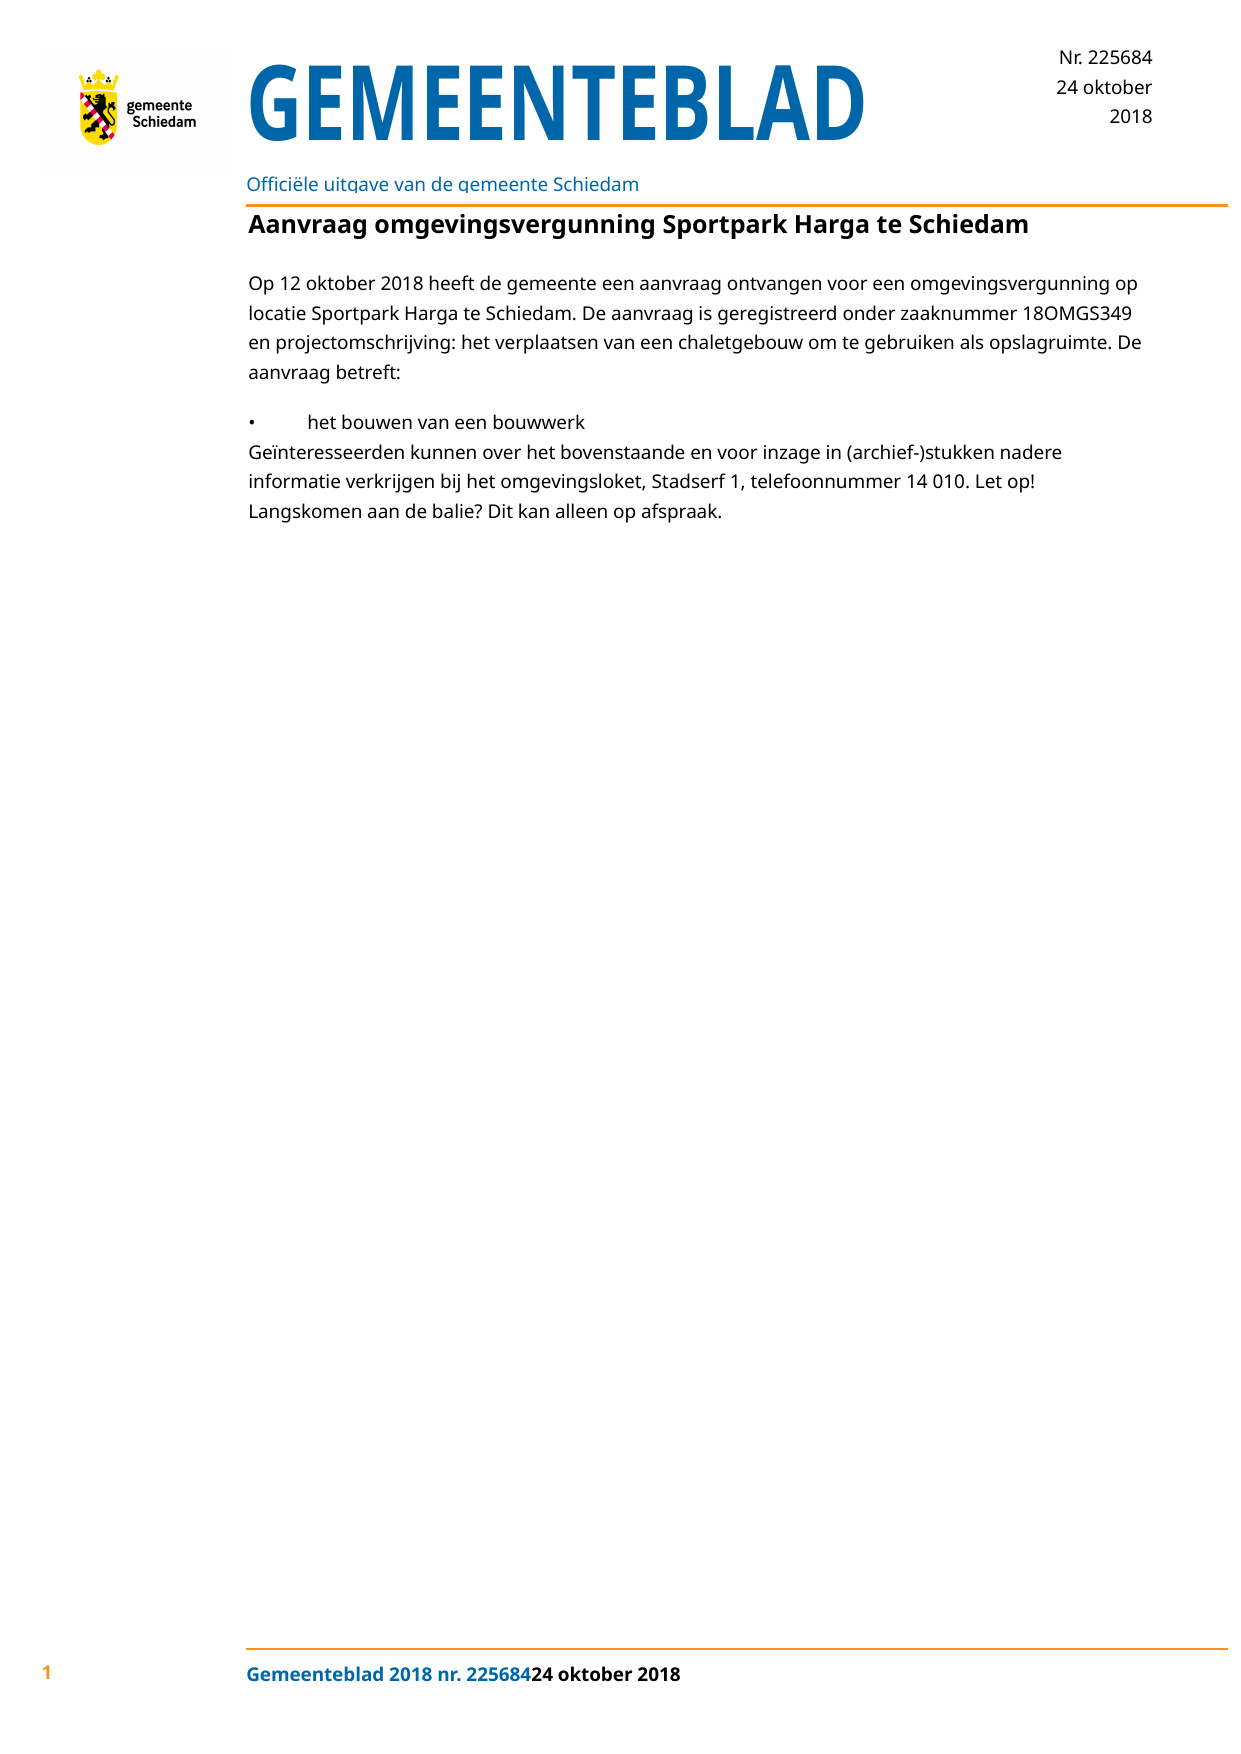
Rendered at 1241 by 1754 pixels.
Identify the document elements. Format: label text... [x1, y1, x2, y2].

text Op 12 oktober 2018 heeft de gemeente een aanvraag ontvangen voor een omgevingsvergunning op locatie Sportpark Harga te Schiedam. De aanvraag is geregistreerd onder zaaknummer 18OMGS349 en projectomschrijving: het verplaatsen van een chaletgebouw om te gebruiken als opslagruimte. De aanvraag betreft: [248, 270, 1152, 385]
text Geïnteresseerden kunnen over het bovenstaande en voor inzage in (archief-)stukken nadere informatie verkrijgen bij het omgevingsloket, Stadserf 1, telefoonnummer 14 010. Let op! Langskomen aan de balie? Dit kan alleen op afspraak. [248, 439, 1152, 524]
text Aanvraag omgevingsvergunning Sportpark Harga te Schiedam [248, 207, 1152, 241]
list het bouwen van een bouwwerk [248, 409, 1152, 435]
picture [41, 47, 231, 172]
